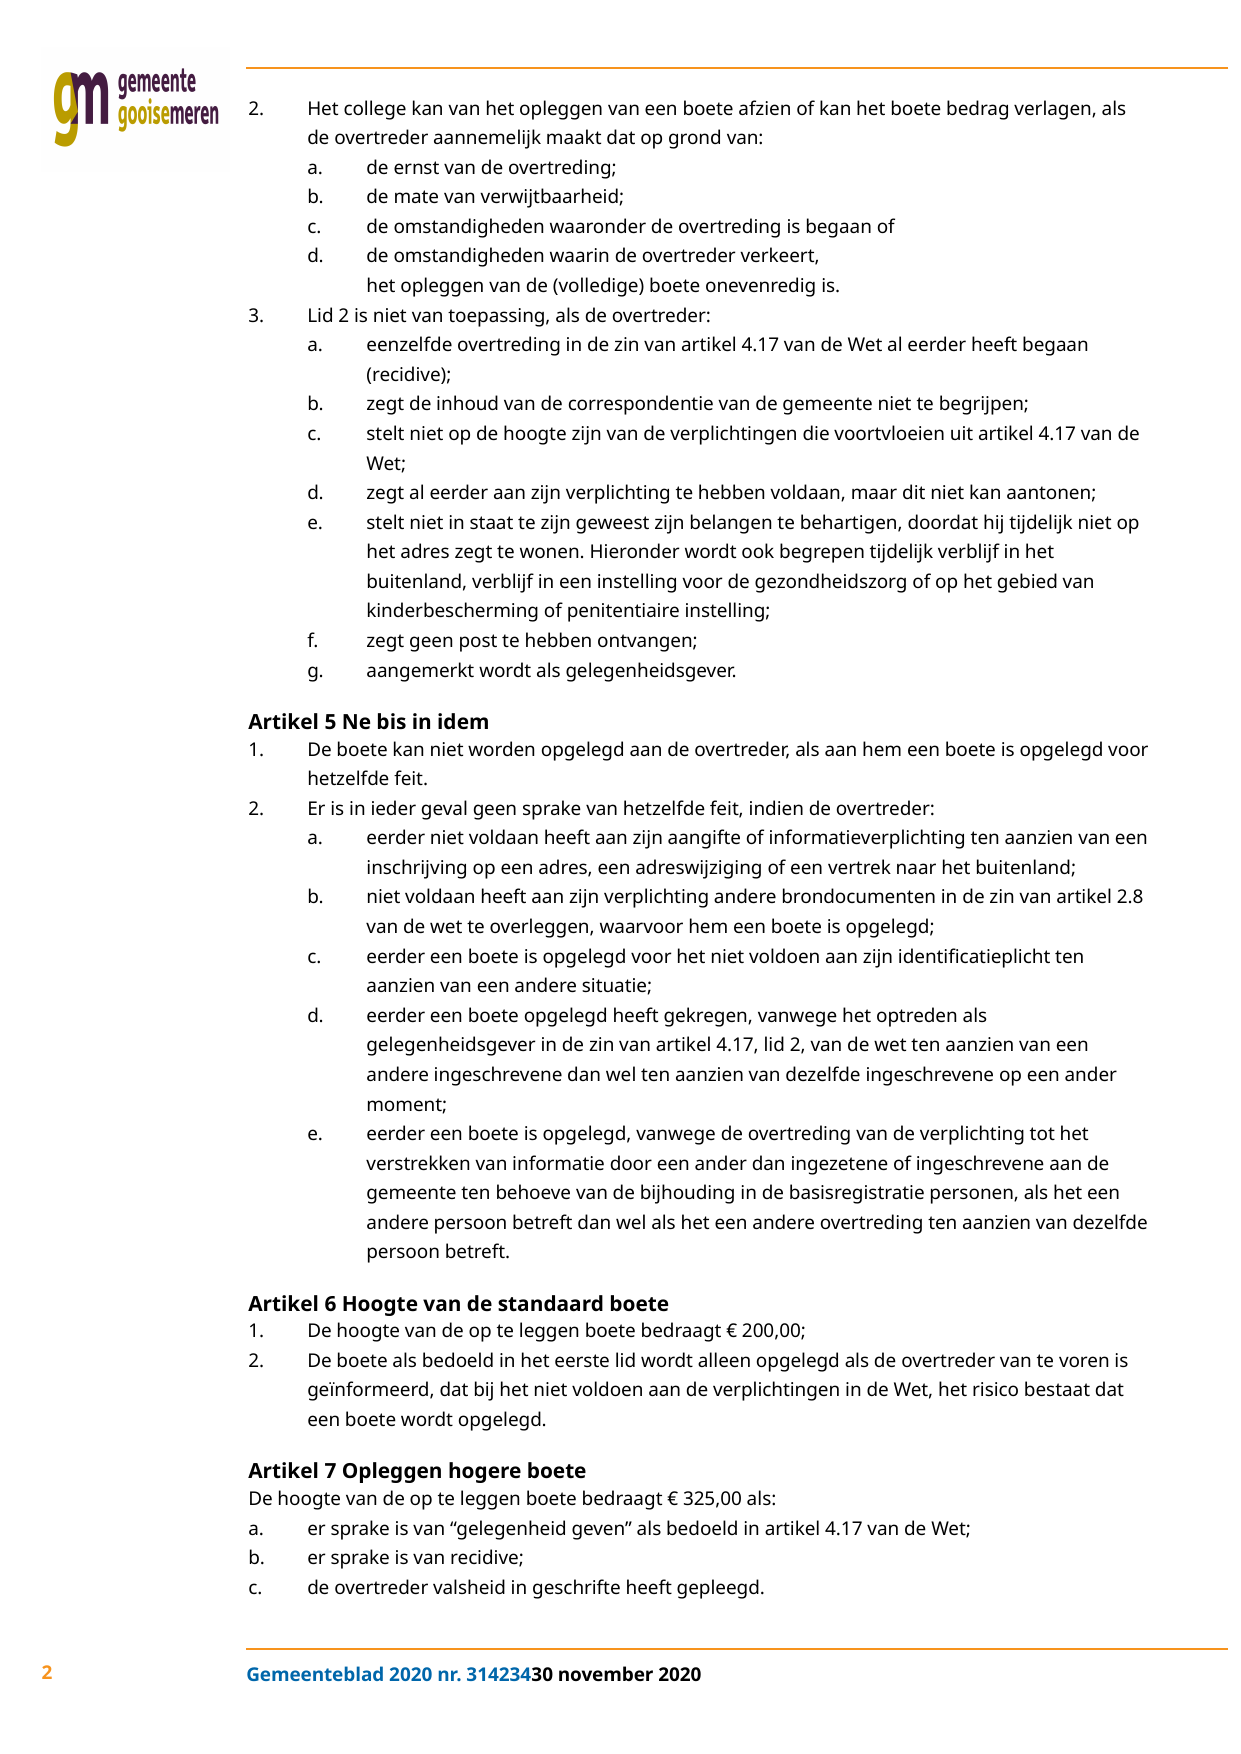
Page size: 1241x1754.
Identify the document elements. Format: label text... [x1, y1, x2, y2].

list aangemerkt wordt als gelegenheidsgever. [307, 657, 1152, 683]
list het opleggen van de (volledige) boete onevenredig is. [307, 272, 1152, 298]
text Artikel 5 Ne bis in idem [248, 707, 1152, 736]
picture [41, 47, 231, 172]
list eerder een boete is opgelegd voor het niet voldoen aan zijn identificatieplicht ten aanzien van een andere situatie; [307, 943, 1152, 998]
list stelt niet in staat te zijn geweest zijn belangen te behartigen, doordat hij tijdelijk niet op het adres zegt te wonen. Hieronder wordt ook begrepen tijdelijk verblijf in het buitenland, verblijf in een instelling voor de gezondheidszorg of op het gebied van kinderbescherming of penitentiaire instelling; [307, 509, 1152, 623]
list er sprake is van recidive; [248, 1544, 1152, 1570]
text Artikel 7 Opleggen hogere boete [248, 1457, 1152, 1485]
text De hoogte van de op te leggen boete bedraagt € 325,00 als: [248, 1485, 1152, 1511]
list De boete kan niet worden opgelegd aan de overtreder, als aan hem een boete is opgelegd voor hetzelfde feit. [248, 736, 1152, 791]
list de ernst van de overtreding; [307, 154, 1152, 180]
list zegt geen post te hebben ontvangen; [307, 627, 1152, 653]
list er sprake is van “gelegenheid geven” als bedoeld in artikel 4.17 van de Wet; [248, 1515, 1152, 1540]
list Lid 2 is niet van toepassing, als de overtreder: [248, 302, 1152, 328]
list stelt niet op de hoogte zijn van de verplichtingen die voortvloeien uit artikel 4.17 van de Wet; [307, 420, 1152, 476]
list zegt al eerder aan zijn verplichting te hebben voldaan, maar dit niet kan aantonen; [307, 479, 1152, 505]
list De hoogte van de op te leggen boete bedraagt € 200,00; [248, 1317, 1152, 1343]
list de omstandigheden waaronder de overtreding is begaan of [307, 213, 1152, 239]
list eerder niet voldaan heeft aan zijn aangifte of informatieverplichting ten aanzien van een inschrijving op een adres, een adreswijziging of een vertrek naar het buitenland; [307, 824, 1152, 880]
list de overtreder valsheid in geschrifte heeft gepleegd. [248, 1574, 1152, 1599]
list eenzelfde overtreding in de zin van artikel 4.17 van de Wet al eerder heeft begaan (recidive); [307, 331, 1152, 387]
list Er is in ieder geval geen sprake van hetzelfde feit, indien de overtreder: [248, 795, 1152, 821]
list De boete als bedoeld in het eerste lid wordt alleen opgelegd als de overtreder van te voren is geïnformeerd, dat bij het niet voldoen aan de verplichtingen in de Wet, het risico bestaat dat een boete wordt opgelegd. [248, 1347, 1152, 1432]
list de mate van verwijtbaarheid; [307, 183, 1152, 209]
list niet voldaan heeft aan zijn verplichting andere brondocumenten in de zin van artikel 2.8 van de wet te overleggen, waarvoor hem een boete is opgelegd; [307, 884, 1152, 939]
text Artikel 6 Hoogte van de standaard boete [248, 1289, 1152, 1317]
list zegt de inhoud van de correspondentie van de gemeente niet te begrijpen; [307, 391, 1152, 416]
list Het college kan van het opleggen van een boete afzien of kan het boete bedrag verlagen, als de overtreder aannemelijk maakt dat op grond van: [248, 95, 1152, 150]
list de omstandigheden waarin de overtreder verkeert, [307, 243, 1152, 268]
list eerder een boete is opgelegd, vanwege de overtreding van de verplichting tot het verstrekken van informatie door een ander dan ingezetene of ingeschrevene aan de gemeente ten behoeve van de bijhouding in de basisregistratie personen, als het een andere persoon betreft dan wel als het een andere overtreding ten aanzien van dezelfde persoon betreft. [307, 1120, 1152, 1264]
list eerder een boete opgelegd heeft gekregen, vanwege het optreden als gelegenheidsgever in de zin van artikel 4.17, lid 2, van de wet ten aanzien van een andere ingeschrevene dan wel ten aanzien van dezelfde ingeschrevene op een ander moment; [307, 1002, 1152, 1116]
